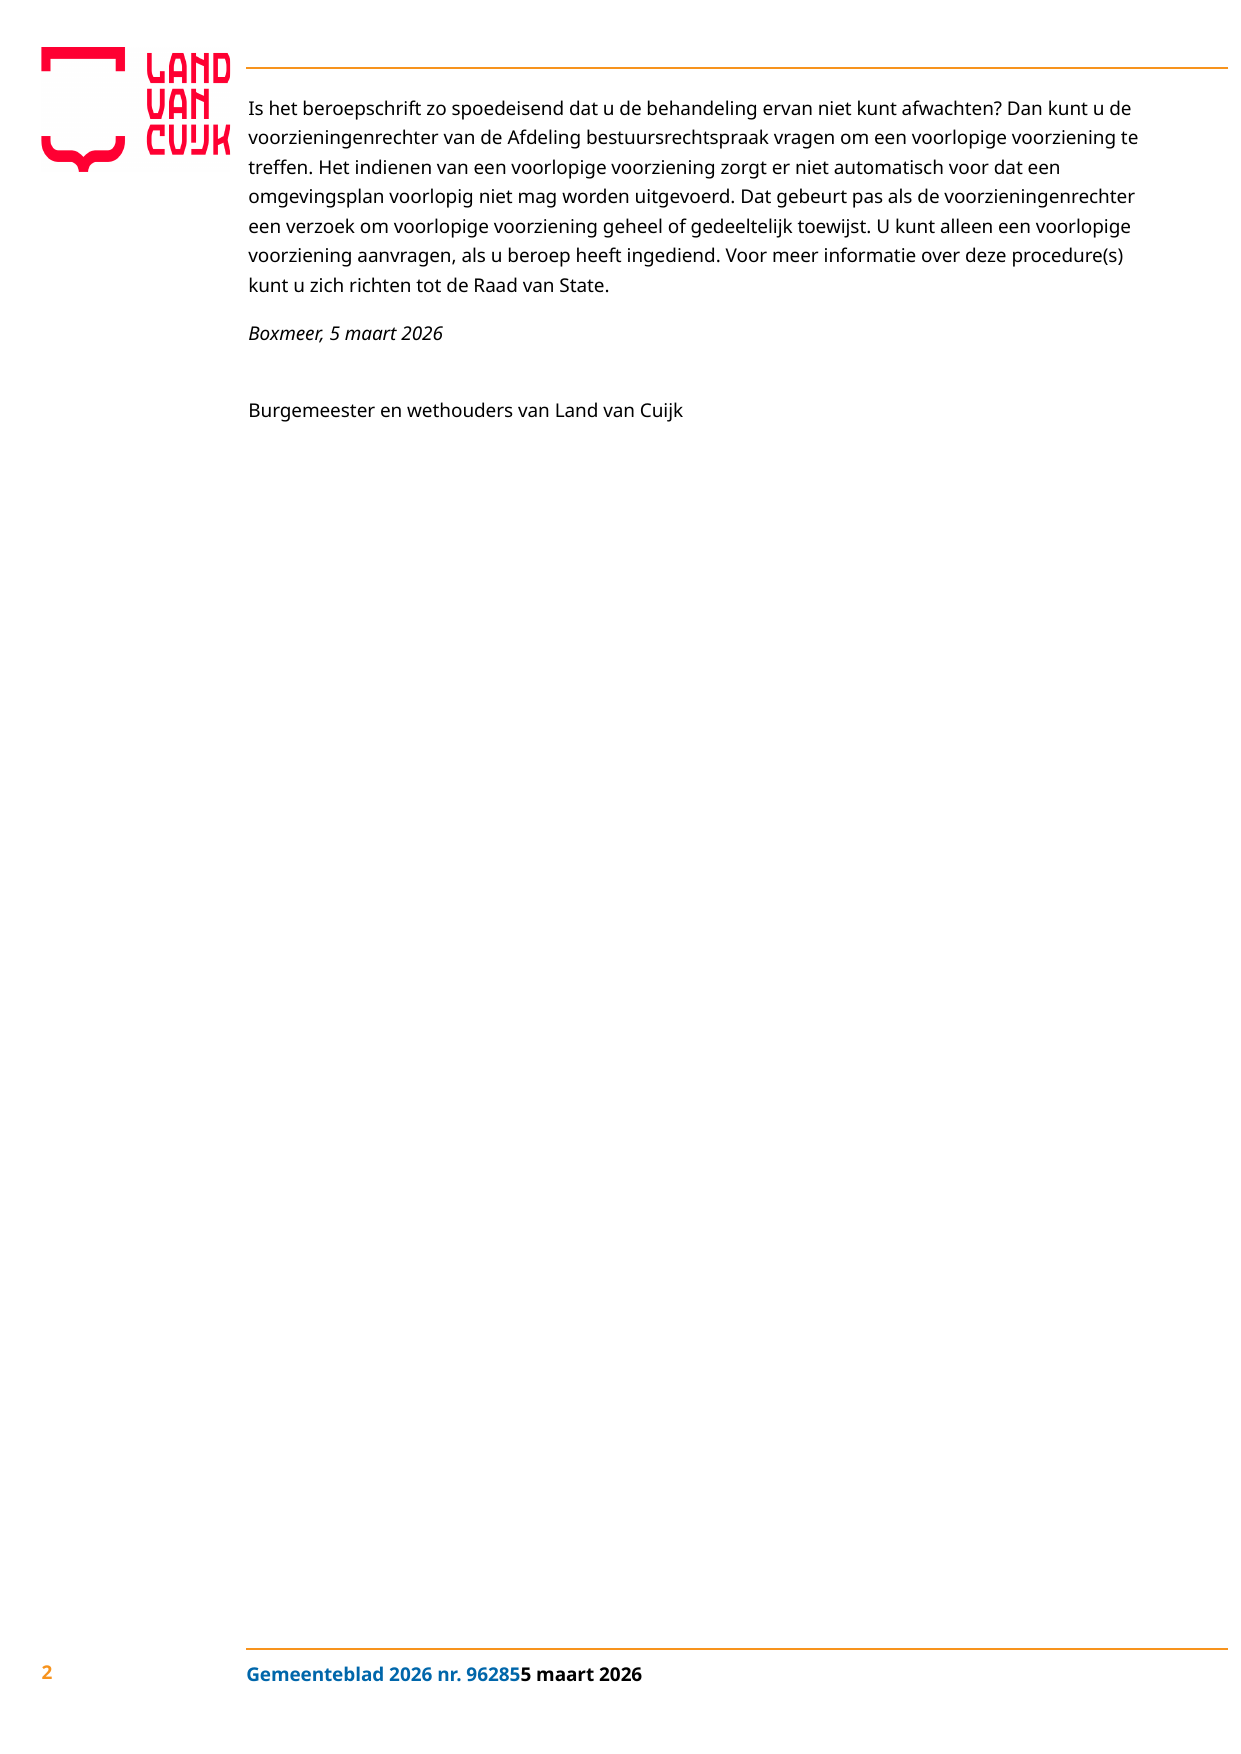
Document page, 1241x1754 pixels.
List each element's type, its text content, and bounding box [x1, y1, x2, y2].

text Boxmeer, 5 maart 2026 [248, 320, 1152, 346]
text Is het beroepschrift zo spoedeisend dat u de behandeling ervan niet kunt afwachten? Dan kunt u de voorzieningenrechter van de Afdeling bestuursrechtspraak vragen om een voorlopige voorziening te treffen. Het indienen van een voorlopige voorziening zorgt er niet automatisch voor dat een omgevingsplan voorlopig niet mag worden uitgevoerd. Dat gebeurt pas als de voorzieningenrechter een verzoek om voorlopige voorziening geheel of gedeeltelijk toewijst. U kunt alleen een voorlopige voorziening aanvragen, als u beroep heeft ingediend. Voor meer informatie over deze procedure(s) kunt u zich richten tot de Raad van State. [248, 95, 1152, 298]
picture [41, 47, 231, 172]
text Burgemeester en wethouders van Land van Cuijk [248, 397, 1152, 423]
